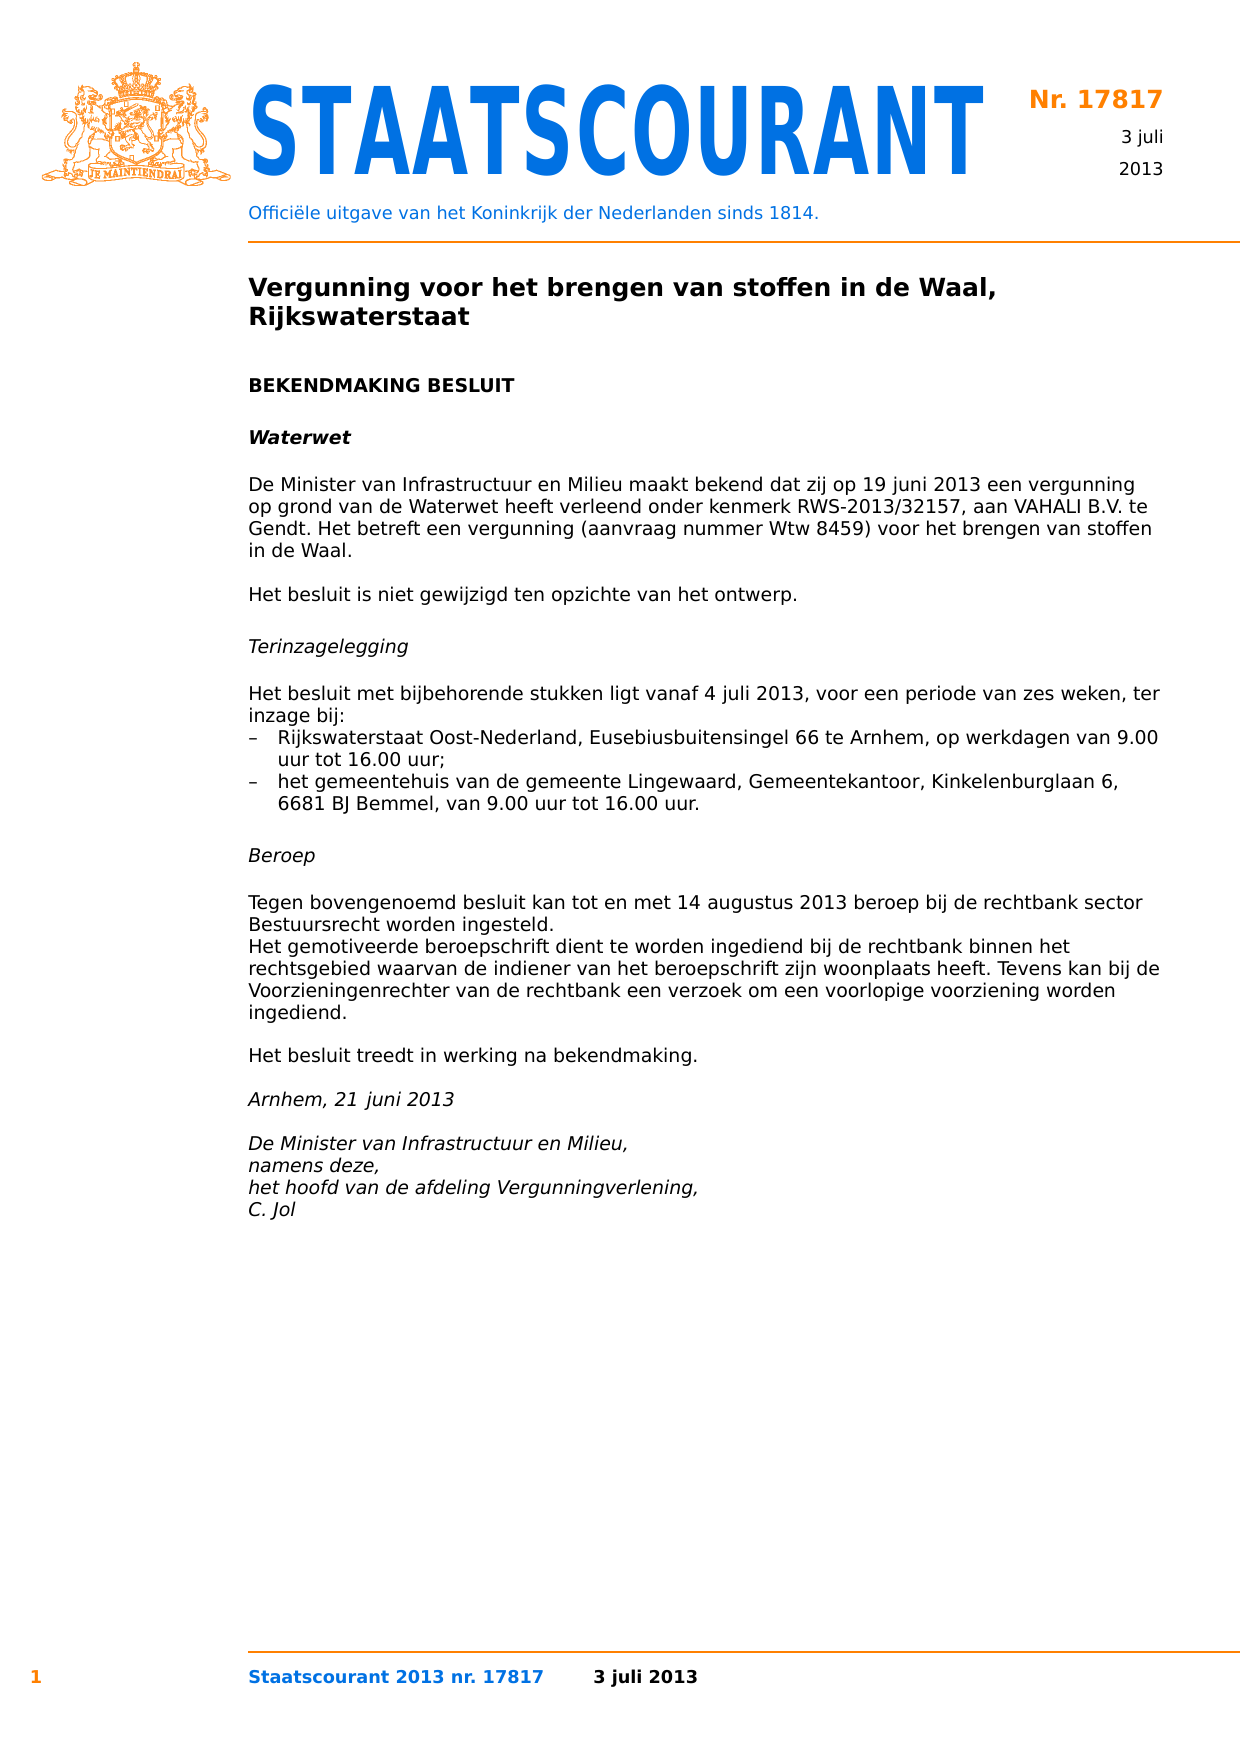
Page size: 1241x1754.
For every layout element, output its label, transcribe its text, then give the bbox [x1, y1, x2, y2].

table_header [25, 62, 248, 241]
subtitle BEKENDMAKING BESLUIT [248, 375, 1163, 397]
table_cell Officiële uitgave van het Koninkrijk der Nederlanden sinds 1814. [248, 203, 1240, 241]
subtitle Beroep [248, 845, 1163, 867]
text Het gemotiveerde beroepschrift dient te worden ingediend bij de rechtbank binnen het rechtsgebied waarvan de indiener van het beroepschrift zijn woonplaats heeft. Tevens kan bij de Voorzieningenrechter van de rechtbank een verzoek om een voorlopige voorziening worden ingediend. [248, 936, 1163, 1023]
text Het besluit treedt in werking na bekendmaking. [248, 1045, 1163, 1067]
text De Minister van Infrastructuur en Milieu maakt bekend dat zij op 19 juni 2013 een vergunning op grond van de Waterwet heeft verleend onder kenmerk RWS-2013/32157, aan VAHALI B.V. te Gendt. Het betreft een vergunning (aanvraag nummer Wtw 8459) voor het brengen van stoffen in de Waal. [248, 474, 1163, 562]
text – het gemeentehuis van de gemeente Lingewaard, Gemeentekantoor, Kinkelenburglaan 6, 6681 BJ Bemmel, van 9.00 uur tot 16.00 uur. [248, 771, 1163, 815]
subtitle Vergunning voor het brengen van stoffen in de Waal, Rijkswaterstaat [248, 273, 1163, 331]
text De Minister van Infrastructuur en Milieu, namens deze, het hoofd van de afdeling Vergunningverlening, C. Jol [248, 1133, 1163, 1221]
text Arnhem, 21 juni 2013 [248, 1089, 1163, 1111]
table_cell 2013 [998, 153, 1240, 203]
text Het besluit met bijbehorende stukken ligt vanaf 4 juli 2013, voor een periode van zes weken, ter inzage bij: [248, 683, 1163, 727]
picture [41, 62, 231, 186]
text Het besluit is niet gewijzigd ten opzichte van het ontwerp. [248, 584, 1163, 606]
table_cell 3 juli [998, 121, 1240, 153]
table_header Nr. 17817 [998, 62, 1240, 121]
subtitle Terinzagelegging [248, 636, 1163, 658]
subtitle Waterwet [248, 427, 1163, 449]
text Tegen bovengenoemd besluit kan tot en met 14 augustus 2013 beroep bij de rechtbank sector Bestuursrecht worden ingesteld. [248, 892, 1163, 936]
table_header STAATSCOURANT [248, 62, 998, 203]
text – Rijkswaterstaat Oost-Nederland, Eusebiusbuitensingel 66 te Arnhem, op werkdagen van 9.00 uur tot 16.00 uur; [248, 727, 1163, 771]
